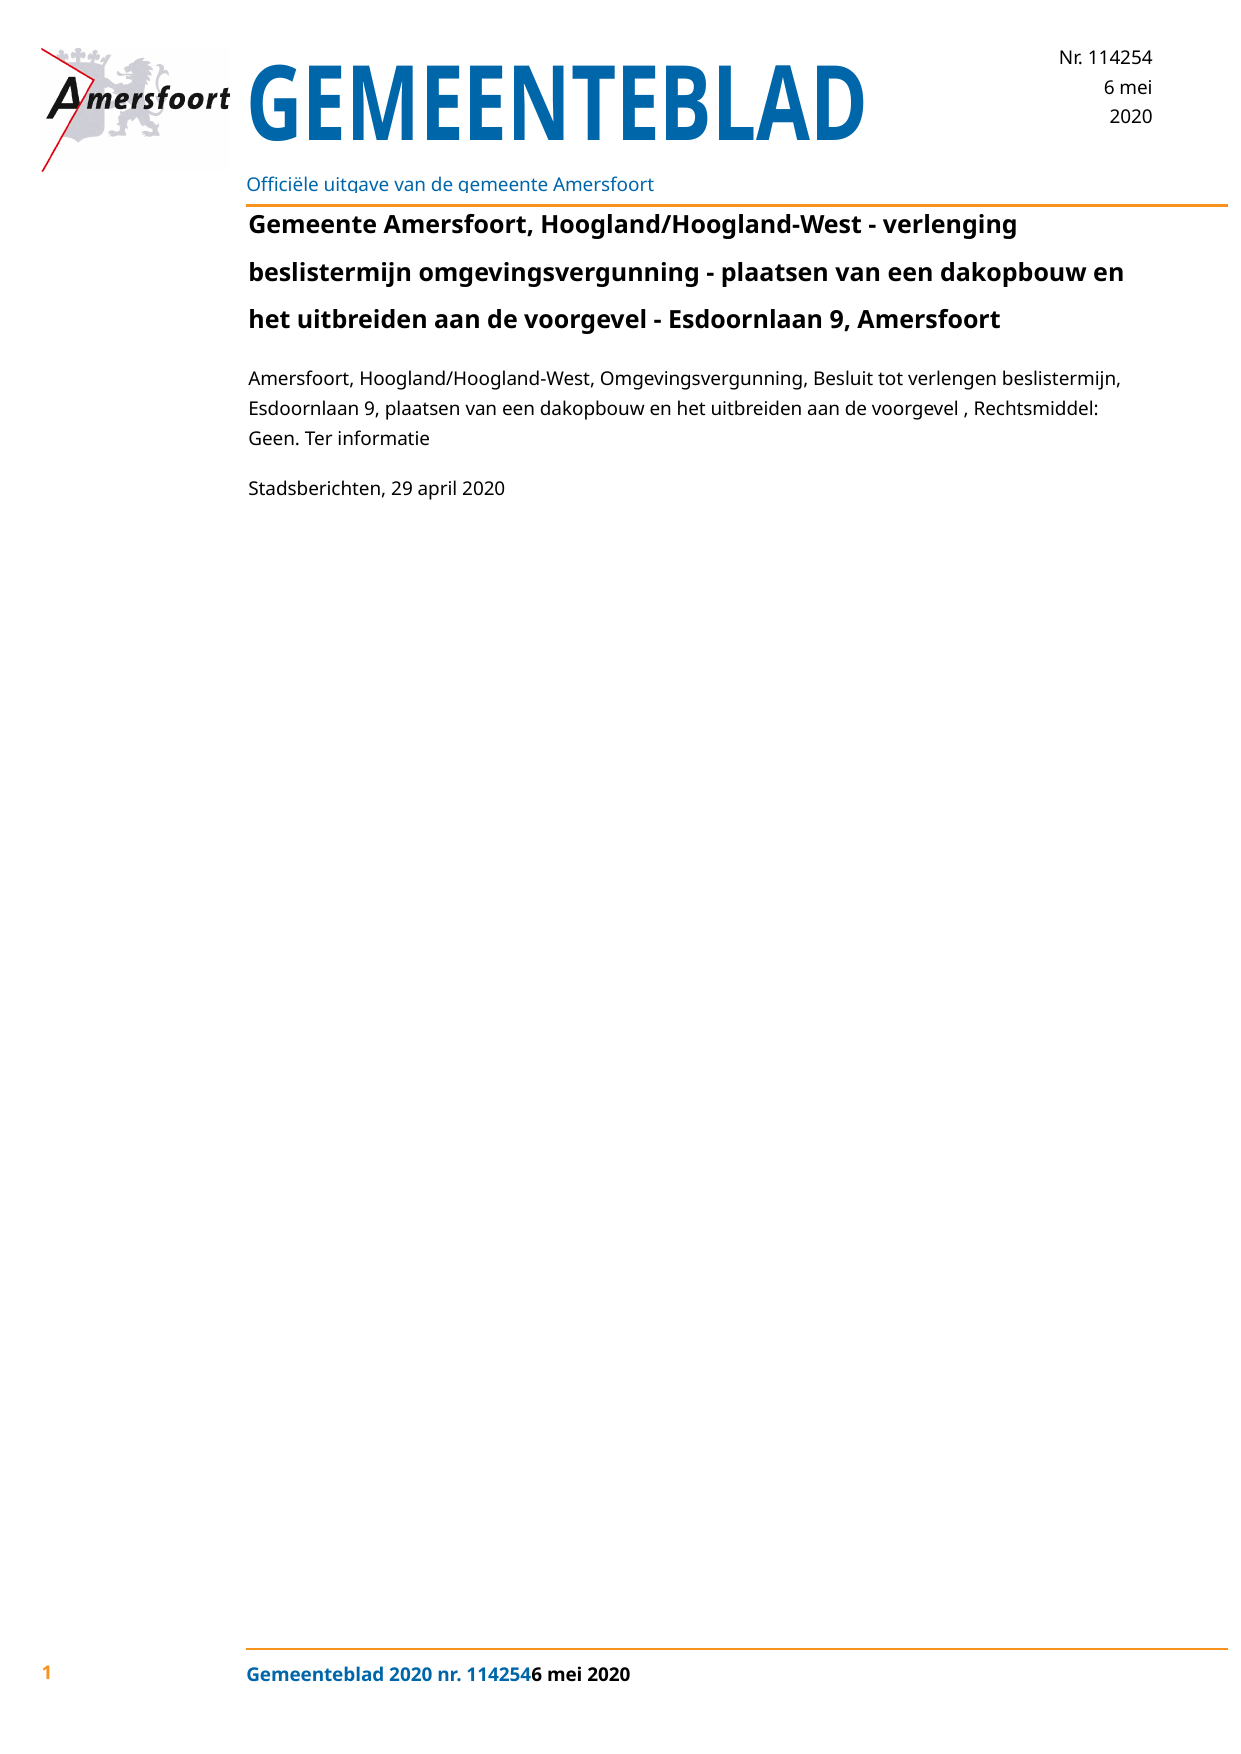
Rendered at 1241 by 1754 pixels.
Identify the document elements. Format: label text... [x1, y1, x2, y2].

text Amersfoort, Hoogland/Hoogland-West, Omgevingsvergunning, Besluit tot verlengen beslistermijn, Esdoornlaan 9, plaatsen van een dakopbouw en het uitbreiden aan de voorgevel , Rechtsmiddel: Geen. Ter informatie [248, 366, 1152, 450]
picture [41, 47, 231, 172]
text Gemeente Amersfoort, Hoogland/Hoogland-West - verlenging beslistermijn omgevingsvergunning - plaatsen van een dakopbouw en het uitbreiden aan de voorgevel - Esdoornlaan 9, Amersfoort [248, 207, 1152, 336]
text Stadsberichten, 29 april 2020 [248, 475, 1152, 501]
